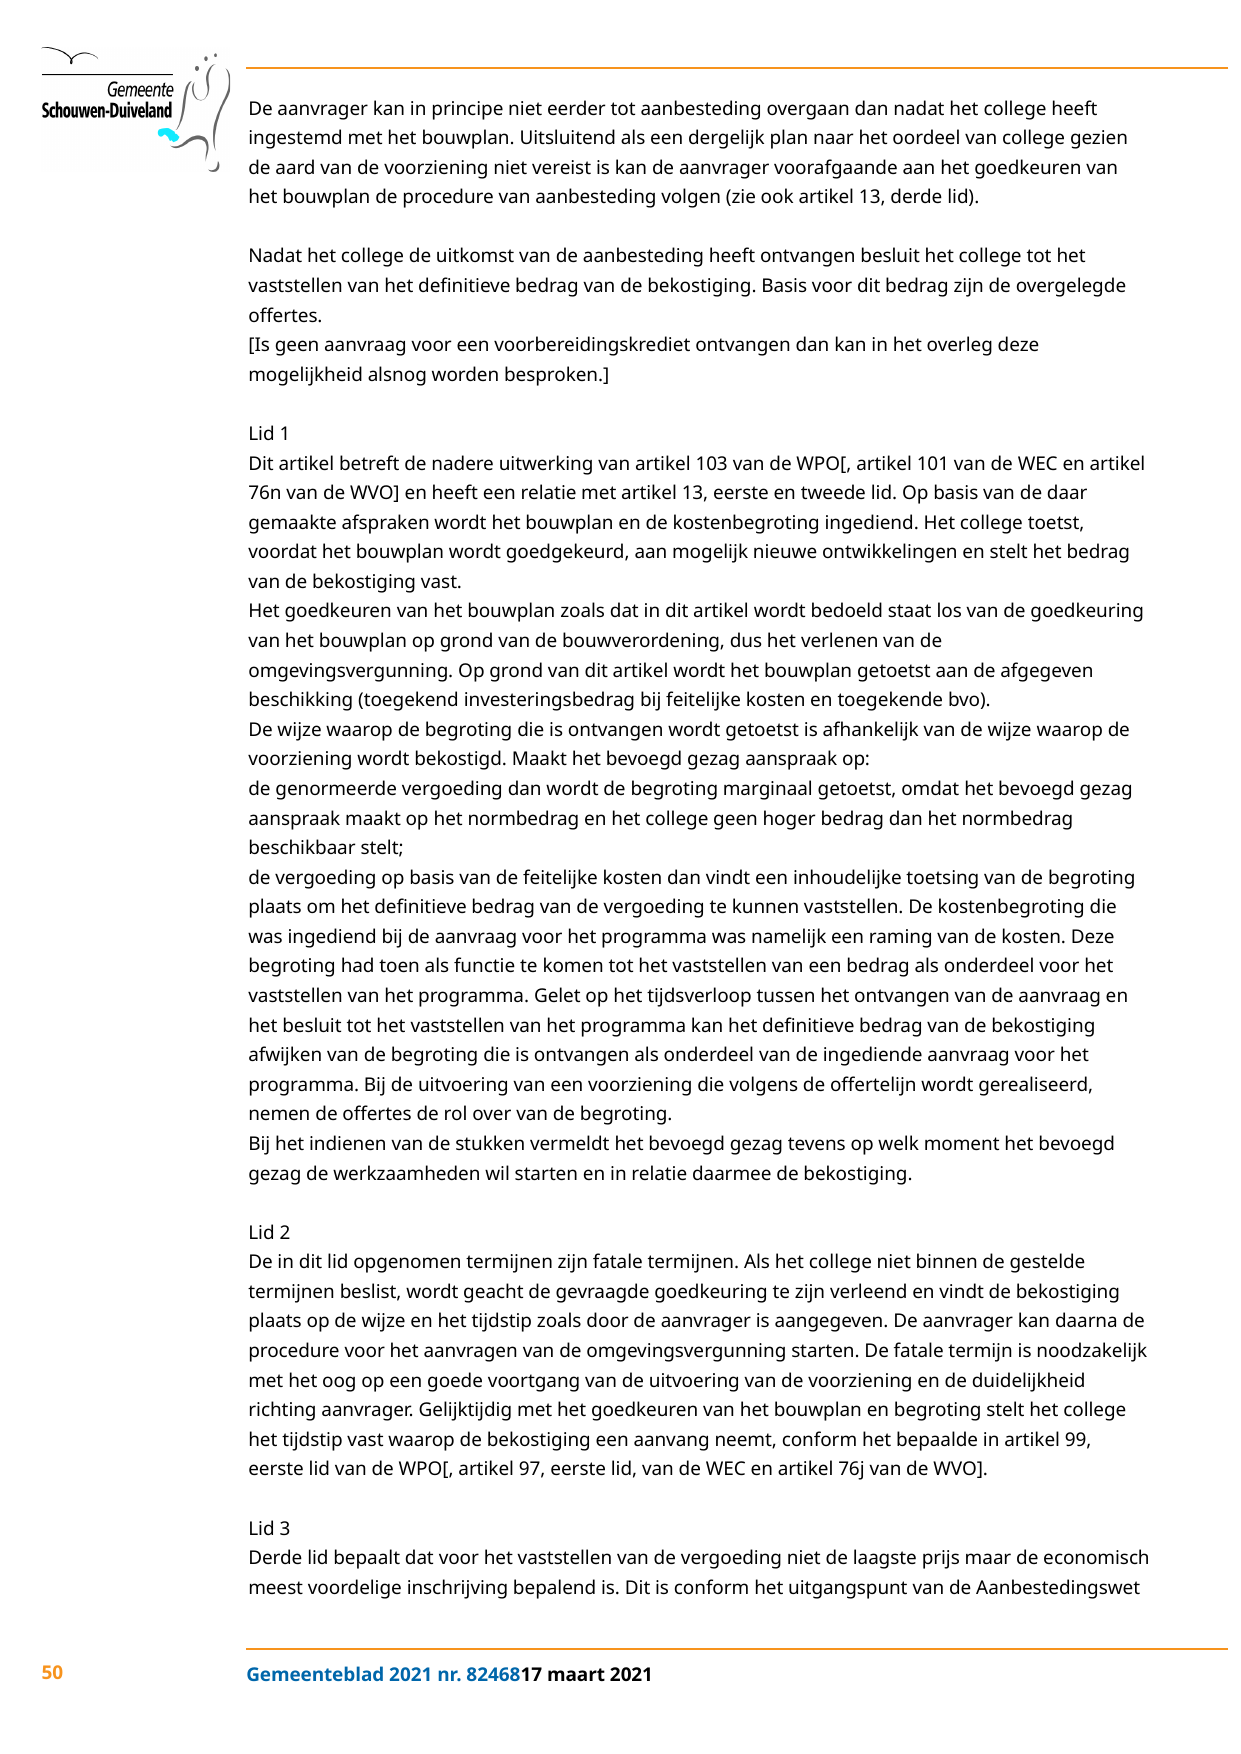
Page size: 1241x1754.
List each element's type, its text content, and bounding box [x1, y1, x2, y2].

text [Is geen aanvraag voor een voorbereidingskrediet ontvangen dan kan in het overleg deze mogelijkheid alsnog worden besproken.] [248, 331, 1152, 387]
text Lid 1 [248, 420, 1152, 446]
text De in dit lid opgenomen termijnen zijn fatale termijnen. Als het college niet binnen de gestelde termijnen beslist, wordt geacht de gevraagde goedkeuring te zijn verleend en vindt de bekostiging plaats op de wijze en het tijdstip zoals door de aanvrager is aangegeven. De aanvrager kan daarna de procedure voor het aanvragen van de omgevingsvergunning starten. De fatale termijn is noodzakelijk met het oog op een goede voortgang van de uitvoering van de voorziening en de duidelijkheid richting aanvrager. Gelijktijdig met het goedkeuren van het bouwplan en begroting stelt het college het tijdstip vast waarop de bekostiging een aanvang neemt, conform het bepaalde in artikel 99, eerste lid van de WPO[, artikel 97, eerste lid, van de WEC en artikel 76j van de WVO]. [248, 1248, 1152, 1481]
text de genormeerde vergoeding dan wordt de begroting marginaal getoetst, omdat het bevoegd gezag aanspraak maakt op het normbedrag en het college geen hoger bedrag dan het normbedrag beschikbaar stelt; [248, 775, 1152, 860]
text De aanvrager kan in principe niet eerder tot aanbesteding overgaan dan nadat het college heeft ingestemd met het bouwplan. Uitsluitend als een dergelijk plan naar het oordeel van college gezien de aard van de voorziening niet vereist is kan de aanvrager voorafgaande aan het goedkeuren van het bouwplan de procedure van aanbesteding volgen (zie ook artikel 13, derde lid). [248, 95, 1152, 209]
text Dit artikel betreft de nadere uitwerking van artikel 103 van de WPO[, artikel 101 van de WEC en artikel 76n van de WVO] en heeft een relatie met artikel 13, eerste en tweede lid. Op basis van de daar gemaakte afspraken wordt het bouwplan en de kostenbegroting ingediend. Het college toetst, voordat het bouwplan wordt goedgekeurd, aan mogelijk nieuwe ontwikkelingen en stelt het bedrag van de bekostiging vast. [248, 450, 1152, 594]
text de vergoeding op basis van de feitelijke kosten dan vindt een inhoudelijke toetsing van de begroting plaats om het definitieve bedrag van de vergoeding te kunnen vaststellen. De kostenbegroting die was ingediend bij de aanvraag voor het programma was namelijk een raming van de kosten. Deze begroting had toen als functie te komen tot het vaststellen van een bedrag als onderdeel voor het vaststellen van het programma. Gelet op het tijdsverloop tussen het ontvangen van de aanvraag en het besluit tot het vaststellen van het programma kan het definitieve bedrag van de bekostiging afwijken van de begroting die is ontvangen als onderdeel van de ingediende aanvraag voor het programma. Bij de uitvoering van een voorziening die volgens de offertelijn wordt gerealiseerd, nemen de offertes de rol over van de begroting. [248, 864, 1152, 1126]
text Derde lid bepaalt dat voor het vaststellen van de vergoeding niet de laagste prijs maar de economisch meest voordelige inschrijving bepalend is. Dit is conform het uitgangspunt van de Aanbestedingswet [248, 1544, 1152, 1600]
text Het goedkeuren van het bouwplan zoals dat in dit artikel wordt bedoeld staat los van de goedkeuring van het bouwplan op grond van de bouwverordening, dus het verlenen van de omgevingsvergunning. Op grond van dit artikel wordt het bouwplan getoetst aan de afgegeven beschikking (toegekend investeringsbedrag bij feitelijke kosten en toegekende bvo). [248, 598, 1152, 712]
text Nadat het college de uitkomst van de aanbesteding heeft ontvangen besluit het college tot het vaststellen van het definitieve bedrag van de bekostiging. Basis voor dit bedrag zijn de overgelegde offertes. [248, 243, 1152, 328]
text Lid 2 [248, 1219, 1152, 1245]
text Bij het indienen van de stukken vermeldt het bevoegd gezag tevens op welk moment het bevoegd gezag de werkzaamheden wil starten en in relatie daarmee de bekostiging. [248, 1130, 1152, 1186]
text Lid 3 [248, 1515, 1152, 1541]
text De wijze waarop de begroting die is ontvangen wordt getoetst is afhankelijk van de wijze waarop de voorziening wordt bekostigd. Maakt het bevoegd gezag aanspraak op: [248, 716, 1152, 771]
picture [41, 47, 231, 172]
